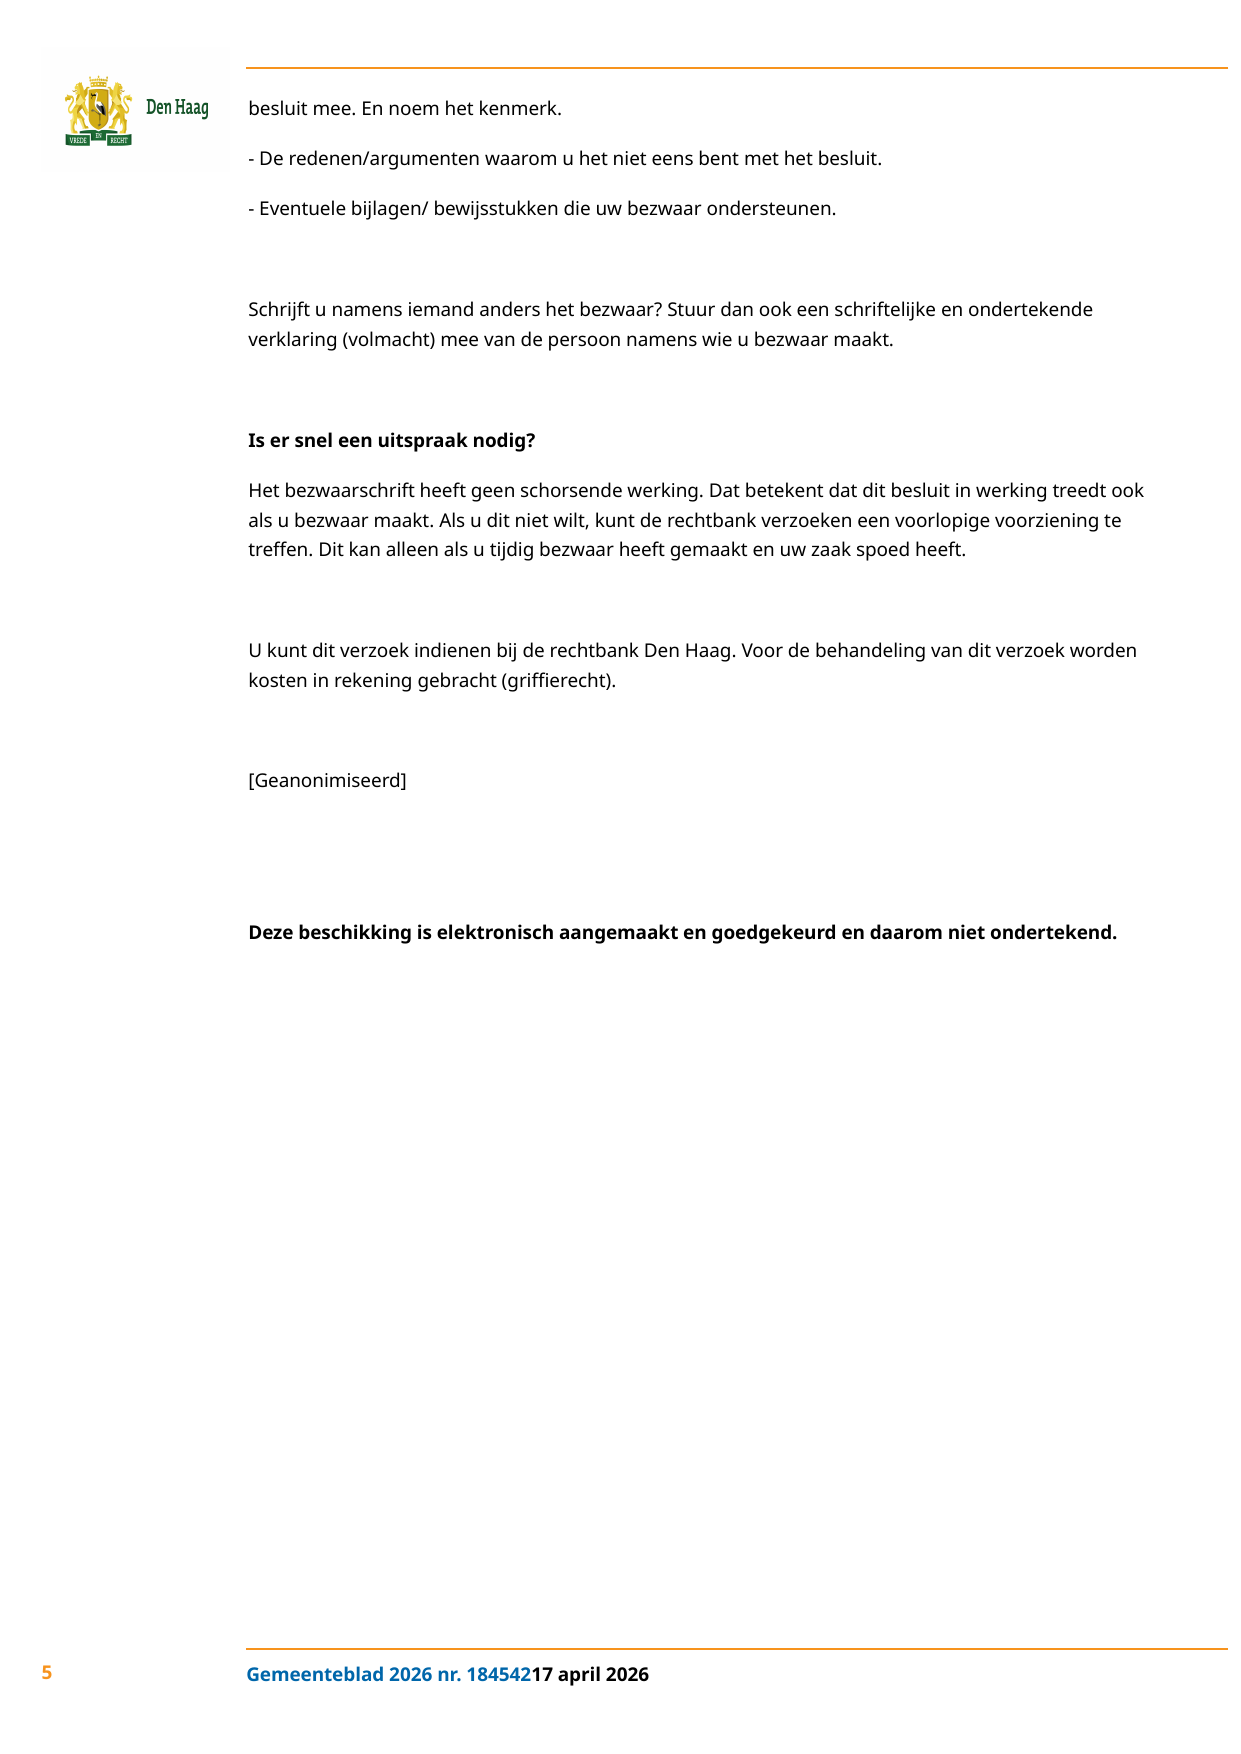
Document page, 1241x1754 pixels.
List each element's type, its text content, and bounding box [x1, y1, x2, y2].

text - De redenen/argumenten waarom u het niet eens bent met het besluit. [248, 145, 1152, 171]
text besluit mee. En noem het kenmerk. [248, 95, 1152, 121]
text Is er snel een uitspraak nodig? [248, 427, 1152, 453]
text Het bezwaarschrift heeft geen schorsende werking. Dat betekent dat dit besluit in werking treedt ook als u bezwaar maakt. Als u dit niet wilt, kunt de rechtbank verzoeken een voorlopige voorziening te treffen. Dit kan alleen als u tijdig bezwaar heeft gemaakt en uw zaak spoed heeft. [248, 477, 1152, 562]
text - Eventuele bijlagen/ bewijsstukken die uw bezwaar ondersteunen. [248, 196, 1152, 221]
text Deze beschikking is elektronisch aangemaakt en goedgekeurd en daarom niet ondertekend. [248, 919, 1152, 945]
text U kunt dit verzoek indienen bij de rechtbank Den Haag. Voor de behandeling van dit verzoek worden kosten in rekening gebracht (griffierecht). [248, 637, 1152, 693]
text Schrijft u namens iemand anders het bezwaar? Stuur dan ook een schriftelijke en ondertekende verklaring (volmacht) mee van de persoon namens wie u bezwaar maakt. [248, 296, 1152, 352]
text [Geanonimiseerd] [248, 768, 1152, 793]
picture [41, 47, 231, 172]
